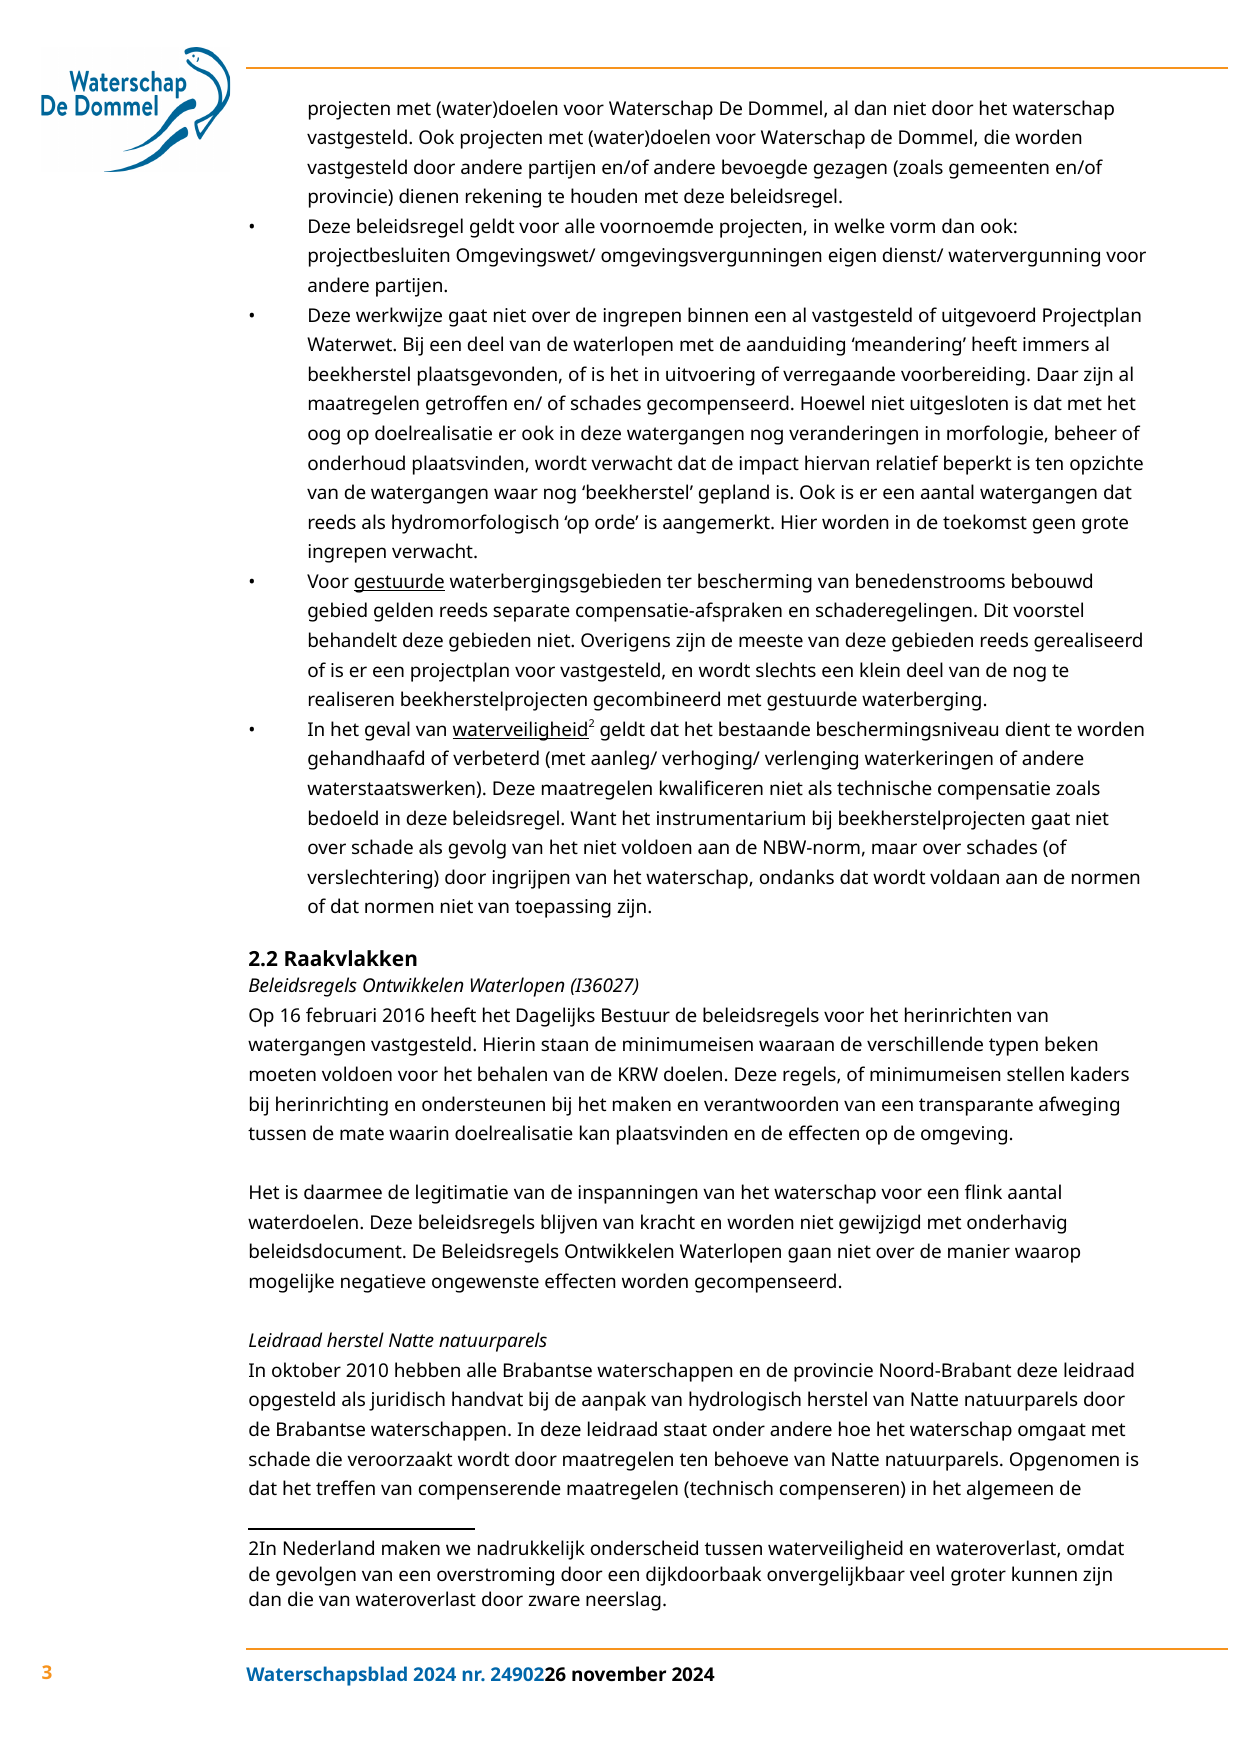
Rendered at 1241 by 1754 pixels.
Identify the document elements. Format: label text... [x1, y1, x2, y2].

list Deze werkwijze gaat niet over de ingrepen binnen een al vastgesteld of uitgevoerd Projectplan Waterwet. Bij een deel van de waterlopen met de aanduiding ‘meandering’ heeft immers al beekherstel plaatsgevonden, of is het in uitvoering of verregaande voorbereiding. Daar zijn al maatregelen getroffen en/ of schades gecompenseerd. Hoewel niet uitgesloten is dat met het oog op doelrealisatie er ook in deze watergangen nog veranderingen in morfologie, beheer of onderhoud plaatsvinden, wordt verwacht dat de impact hiervan relatief beperkt is ten opzichte van de watergangen waar nog ‘beekherstel’ gepland is. Ook is er een aantal watergangen dat reeds als hydromorfologisch ‘op orde’ is aangemerkt. Hier worden in de toekomst geen grote ingrepen verwacht. [248, 302, 1152, 564]
list Voor gestuurde waterbergingsgebieden ter bescherming van benedenstrooms bebouwd gebied gelden reeds separate compensatie-afspraken en schaderegelingen. Dit voorstel behandelt deze gebieden niet. Overigens zijn de meeste van deze gebieden reeds gerealiseerd of is er een projectplan voor vastgesteld, en wordt slechts een klein deel van de nog te realiseren beekherstelprojecten gecombineerd met gestuurde waterberging. [248, 568, 1152, 712]
picture [41, 47, 231, 172]
text In oktober 2010 hebben alle Brabantse waterschappen en de provincie Noord-Brabant deze leidraad opgesteld als juridisch handvat bij de aanpak van hydrologisch herstel van Natte natuurparels door de Brabantse waterschappen. In deze leidraad staat onder andere hoe het waterschap omgaat met schade die veroorzaakt wordt door maatregelen ten behoeve van Natte natuurparels. Opgenomen is dat het treffen van compenserende maatregelen (technisch compenseren) in het algemeen de [248, 1357, 1152, 1501]
text Leidraad herstel Natte natuurparels [248, 1327, 1152, 1353]
list In Nederland maken we nadrukkelijk onderscheid tussen waterveiligheid en wateroverlast, omdat de gevolgen van een overstroming door een dijkdoorbaak onvergelijkbaar veel groter kunnen zijn dan die van wateroverlast door zware neerslag. [248, 1535, 1152, 1612]
text Het is daarmee de legitimatie van de inspanningen van het waterschap voor een flink aantal waterdoelen. Deze beleidsregels blijven van kracht en worden niet gewijzigd met onderhavig beleidsdocument. De Beleidsregels Ontwikkelen Waterlopen gaan niet over de manier waarop mogelijke negatieve ongewenste effecten worden gecompenseerd. [248, 1179, 1152, 1294]
list Deze beleidsregel geldt voor alle voornoemde projecten, in welke vorm dan ook: projectbesluiten Omgevingswet/ omgevingsvergunningen eigen dienst/ watervergunning voor andere partijen. [248, 213, 1152, 298]
text Beleidsregels Ontwikkelen Waterlopen (I36027) [248, 972, 1152, 998]
picture [45, 99, 51, 111]
list In het geval van waterveiligheid geldt dat het bestaande beschermingsniveau dient te worden gehandhaafd of verbeterd (met aanleg/ verhoging/ verlenging waterkeringen of andere waterstaatswerken). Deze maatregelen kwalificeren niet als technische compensatie zoals bedoeld in deze beleidsregel. Want het instrumentarium bij beekherstelprojecten gaat niet over schade als gevolg van het niet voldoen aan de NBW-norm, maar over schades (of verslechtering) door ingrijpen van het waterschap, ondanks dat wordt voldaan aan de normen of dat normen niet van toepassing zijn. [248, 716, 1152, 919]
picture [204, 47, 231, 76]
picture [198, 118, 210, 131]
text 2.2 Raakvlakken [248, 944, 1152, 972]
text Op 16 februari 2016 heeft het Dagelijks Bestuur de beleidsregels voor het herinrichten van watergangen vastgesteld. Hierin staan de minimumeisen waaraan de verschillende typen beken moeten voldoen voor het behalen van de KRW doelen. Deze regels, of minimumeisen stellen kaders bij herinrichting en ondersteunen bij het maken en verantwoorden van een transparante afweging tussen de mate waarin doelrealisatie kan plaatsvinden en de effecten op de omgeving. [248, 1002, 1152, 1146]
list projecten met (water)doelen voor Waterschap De Dommel, al dan niet door het waterschap vastgesteld. Ook projecten met (water)doelen voor Waterschap de Dommel, die worden vastgesteld door andere partijen en/of andere bevoegde gezagen (zoals gemeenten en/of provincie) dienen rekening te houden met deze beleidsregel. [248, 95, 1152, 209]
